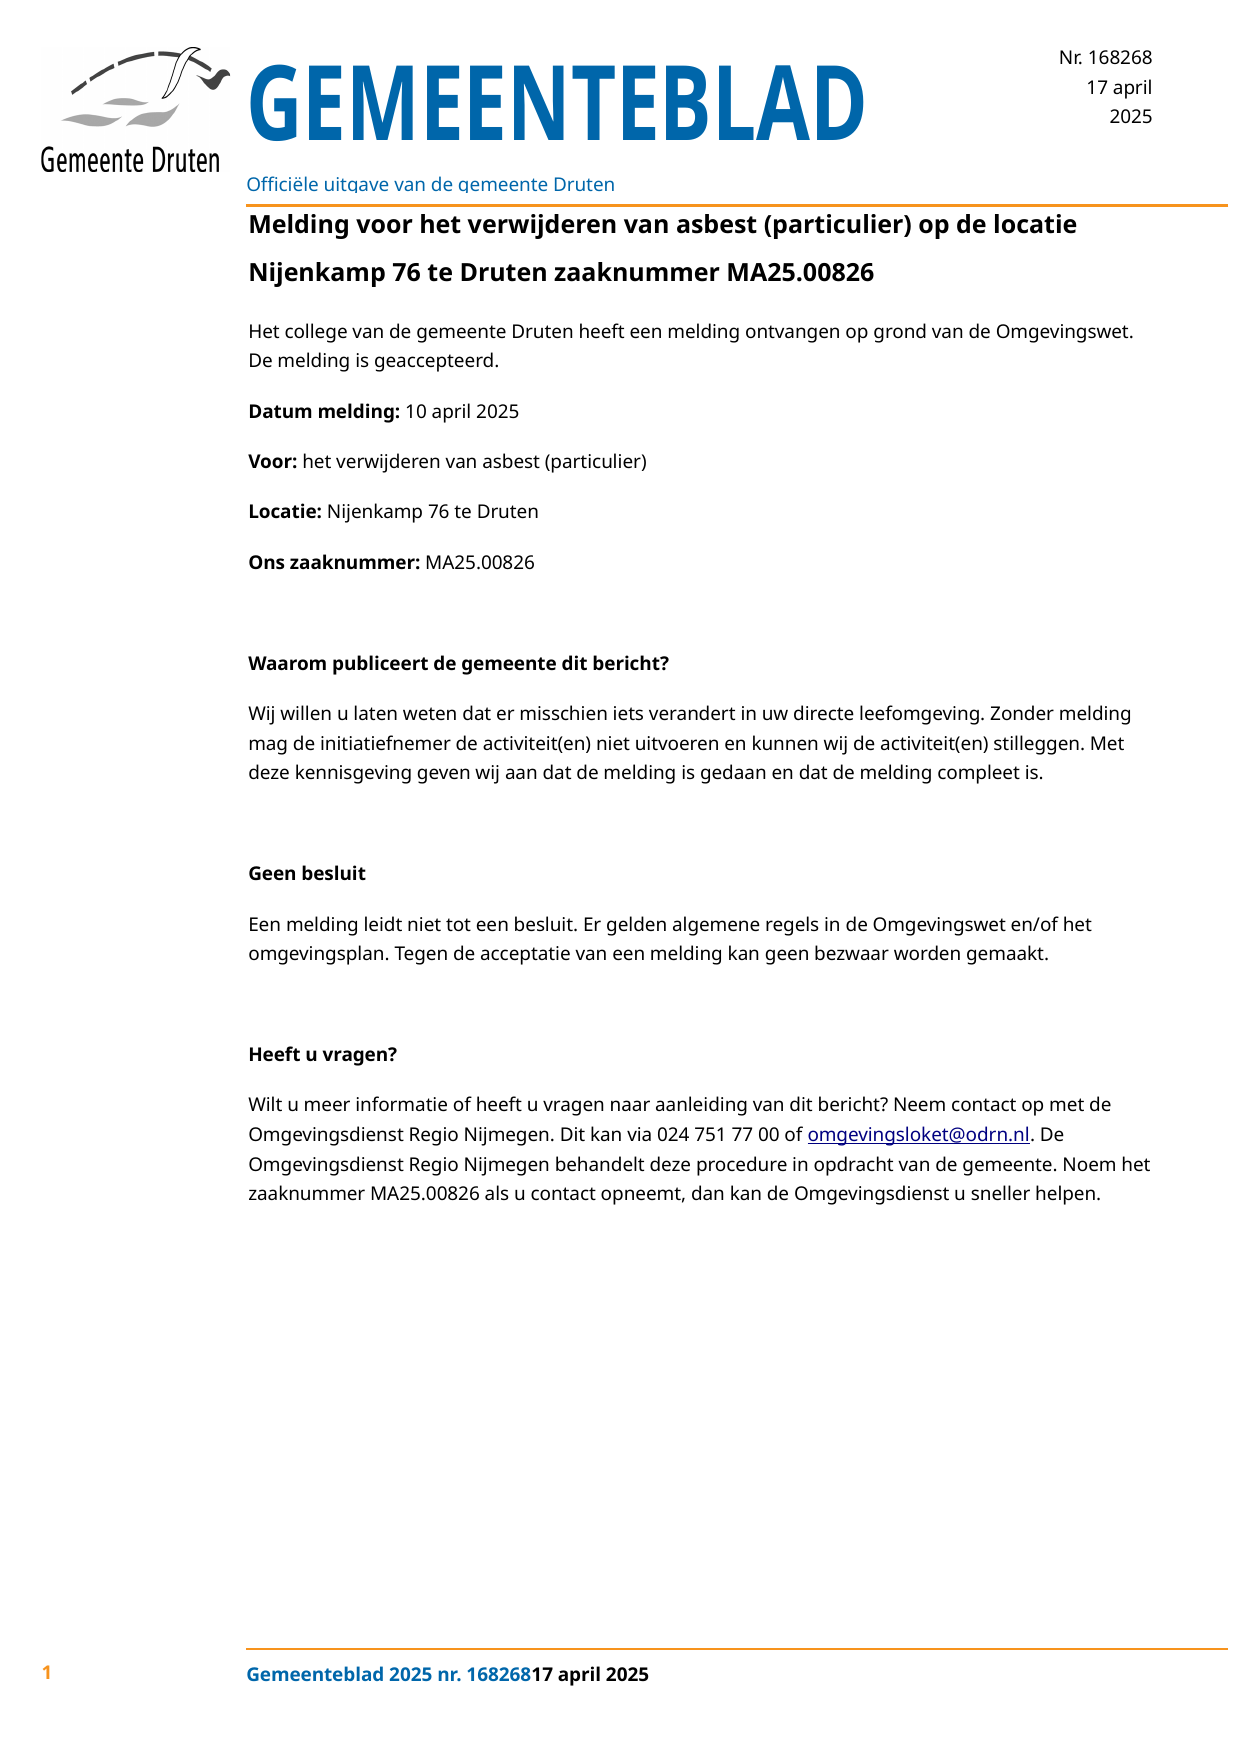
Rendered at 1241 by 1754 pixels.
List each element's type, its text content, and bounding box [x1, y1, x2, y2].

text Locatie: Nijenkamp 76 te Druten [248, 499, 1152, 524]
text Heeft u vragen? [248, 1041, 1152, 1067]
text Wilt u meer informatie of heeft u vragen naar aanleiding van dit bericht? Neem contact op met de Omgevingsdienst Regio Nijmegen. Dit kan via 024 751 77 00 of omgevingsloket@odrn.nl. De Omgevingsdienst Regio Nijmegen behandelt deze procedure in opdracht van de gemeente. Noem het zaaknummer MA25.00826 als u contact opneemt, dan kan de Omgevingsdienst u sneller helpen. [248, 1092, 1152, 1206]
text Voor: het verwijderen van asbest (particulier) [248, 448, 1152, 474]
text Ons zaaknummer: MA25.00826 [248, 549, 1152, 575]
text Wij willen u laten weten dat er misschien iets verandert in uw directe leefomgeving. Zonder melding mag de initiatiefnemer de activiteit(en) niet uitvoeren en kunnen wij de activiteit(en) stilleggen. Met deze kennisgeving geven wij aan dat de melding is gedaan en dat de melding compleet is. [248, 700, 1152, 785]
text Waarom publiceert de gemeente dit bericht? [248, 650, 1152, 676]
text Datum melding: 10 april 2025 [248, 398, 1152, 424]
text Geen besluit [248, 860, 1152, 886]
text Een melding leidt niet tot een besluit. Er gelden algemene regels in de Omgevingswet en/of het omgevingsplan. Tegen de acceptatie van een melding kan geen bezwaar worden gemaakt. [248, 911, 1152, 966]
text Melding voor het verwijderen van asbest (particulier) op de locatie Nijenkamp 76 te Druten zaaknummer MA25.00826 [248, 207, 1152, 288]
text Het college van de gemeente Druten heeft een melding ontvangen op grond van de Omgevingswet. De melding is geaccepteerd. [248, 318, 1152, 373]
picture [41, 47, 231, 172]
